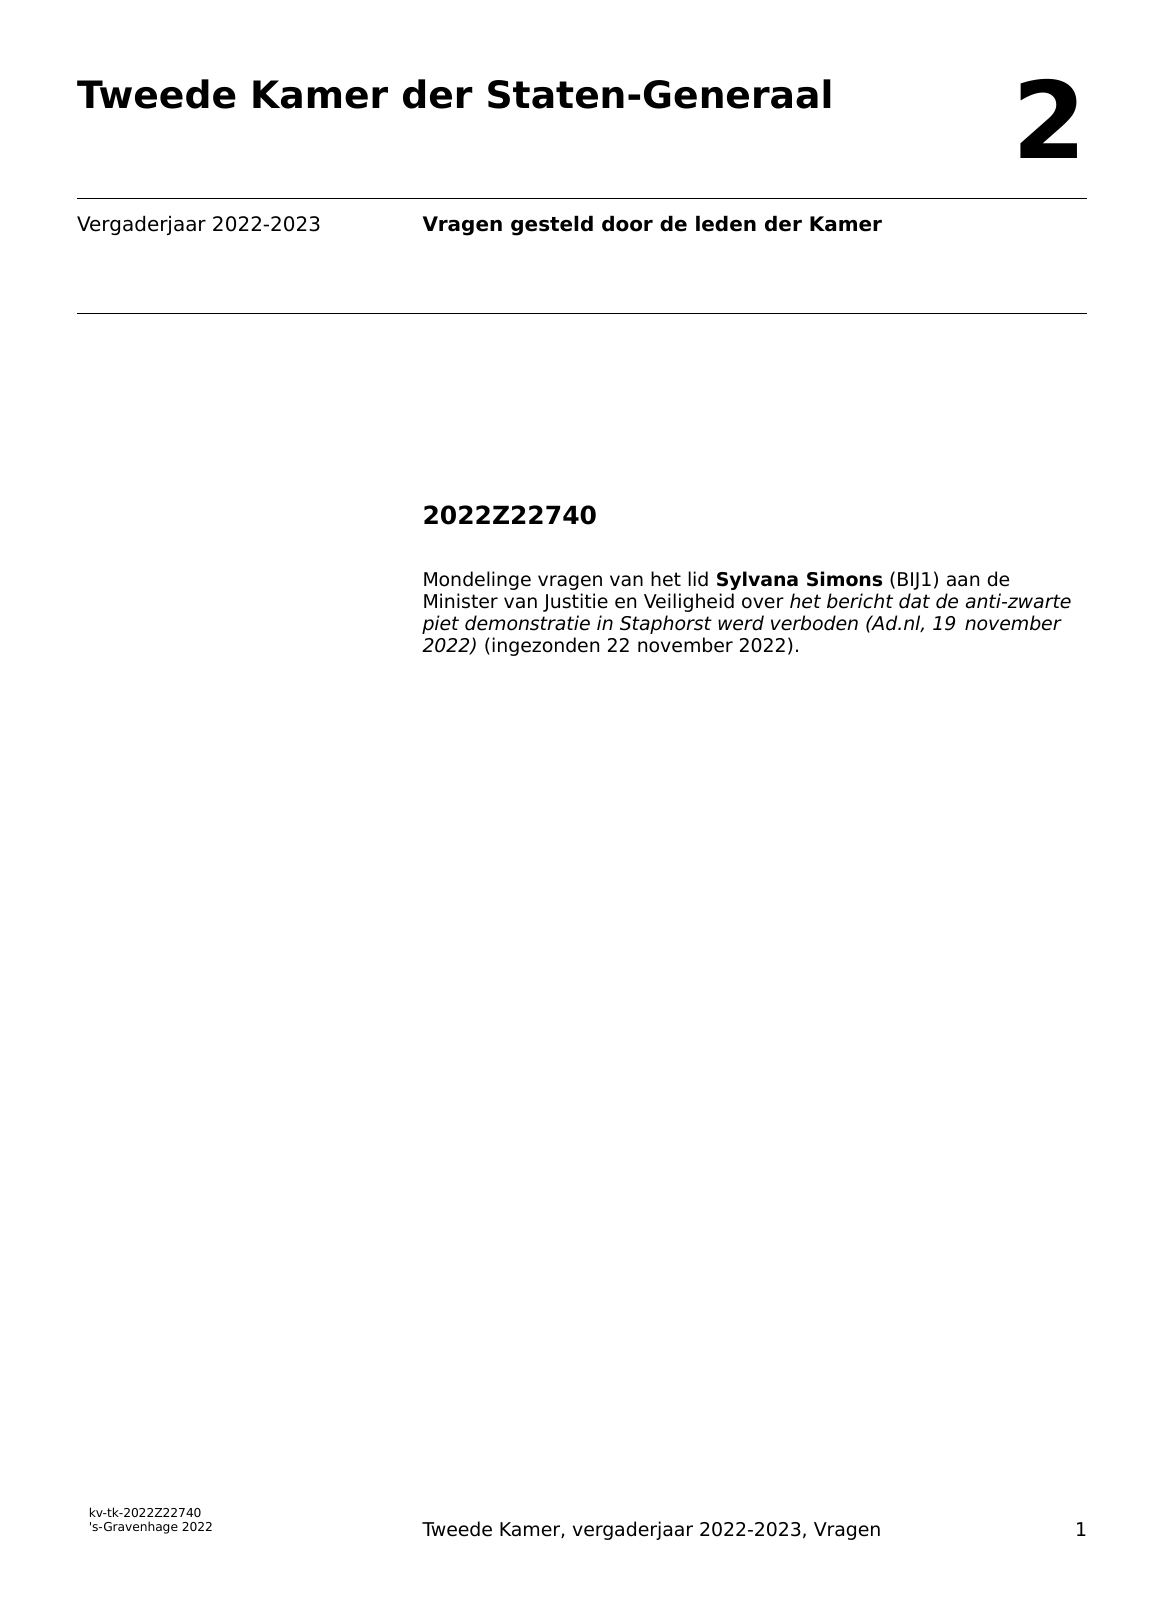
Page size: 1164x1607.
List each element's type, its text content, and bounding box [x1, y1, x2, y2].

text kv-tk-2022Z22740 [88, 1506, 323, 1520]
table_header Tweede Kamer der Staten-Generaal [77, 59, 886, 198]
table_cell Vergaderjaar 2022-2023 [77, 199, 422, 313]
table_cell Vragen gesteld door de leden der Kamer [422, 199, 1087, 313]
text 's-Gravenhage 2022 [88, 1520, 323, 1534]
text Mondelinge vragen van het lid Sylvana Simons (BIJ1) aan de Minister van Justitie en Veiligheid over het bericht dat de anti-zwarte piet demonstratie in Staphorst werd verboden (Ad.nl, 19 november 2022) (ingezonden 22 november 2022). [422, 569, 1087, 657]
table_header 2 [886, 59, 1087, 198]
text 2022Z22740 [422, 501, 1087, 531]
